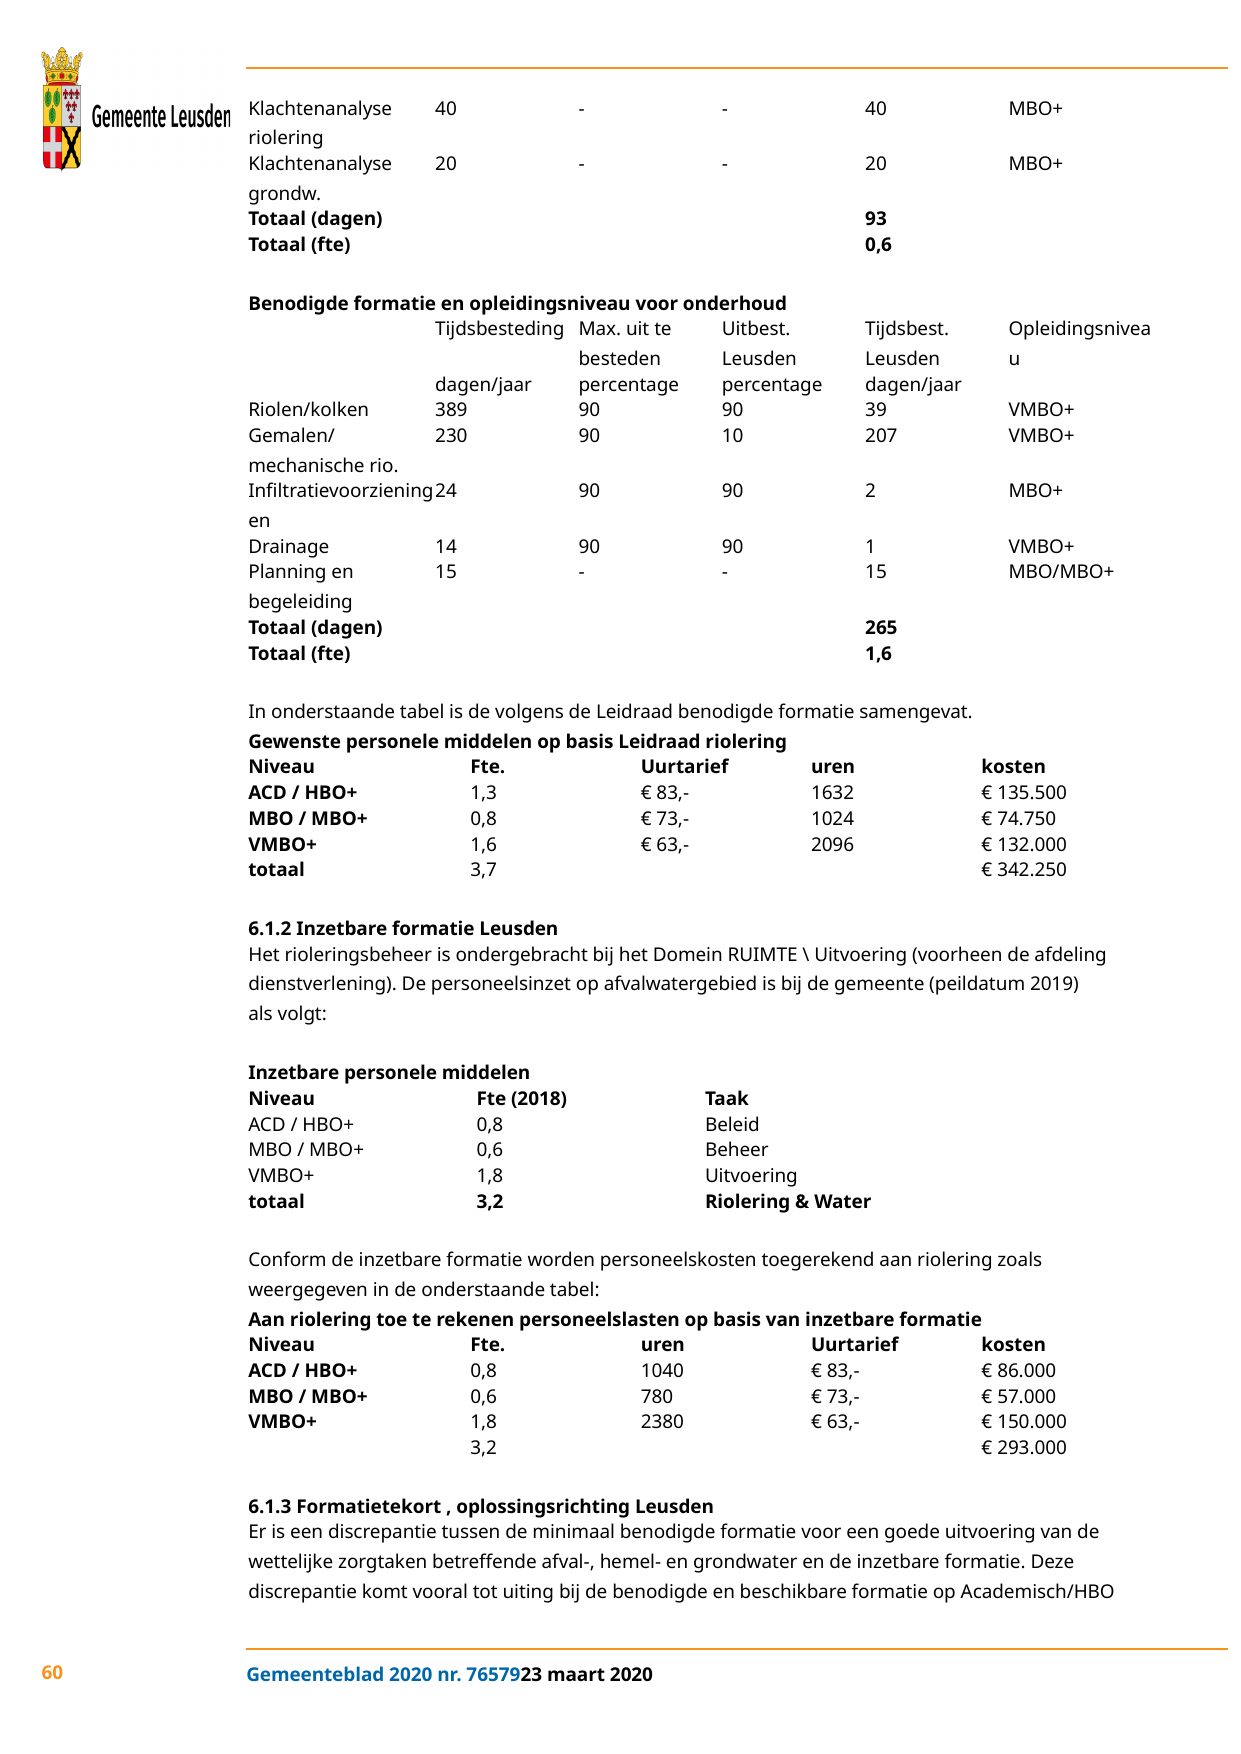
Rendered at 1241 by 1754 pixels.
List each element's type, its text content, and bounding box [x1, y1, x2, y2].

table_cell 10 [722, 422, 865, 478]
table_cell Niveau [248, 754, 470, 779]
table_cell Klachtenanalyse riolering [248, 95, 435, 150]
table_cell Totaal (dagen) [248, 614, 435, 640]
table_cell [248, 1434, 470, 1460]
text Het rioleringsbeheer is ondergebracht bij het Domein RUIMTE \ Uitvoering (voorheen de afdeling dienstverlening). De personeelsinzet op afvalwatergebied is bij de gemeente (peildatum 2019) [248, 941, 1152, 996]
table_cell MBO/MBO+ [1008, 559, 1152, 614]
table_cell [578, 640, 722, 665]
table_cell € 132.000 [981, 831, 1152, 857]
table_cell 207 [865, 422, 1008, 478]
table_cell [578, 231, 722, 257]
table_cell 1632 [811, 779, 981, 805]
table_cell 93 [865, 205, 1008, 231]
table_cell Max. uit te besteden [578, 316, 722, 371]
table_cell Planning en begeleiding [248, 559, 435, 614]
text Conform de inzetbare formatie worden personeelskosten toegerekend aan riolering zoals weergegeven in de onderstaande tabel: [248, 1246, 1152, 1302]
text 6.1.2 Inzetbare formatie Leusden [248, 915, 1152, 941]
table_cell [435, 614, 578, 640]
table_cell € 73,- [811, 1383, 981, 1409]
table_cell 1 [865, 533, 1008, 559]
table_cell VMBO+ [1008, 533, 1152, 559]
text In onderstaande tabel is de volgens de Leidraad benodigde formatie samengevat. [248, 698, 1152, 724]
table_cell [1008, 614, 1152, 640]
table_cell [722, 231, 865, 257]
table_cell ACD / HBO+ [248, 1111, 476, 1136]
table_cell Tijdsbesteding [435, 316, 578, 371]
table_cell [1008, 231, 1152, 257]
table_cell 40 [435, 95, 578, 150]
table_cell totaal [248, 1188, 476, 1214]
table_cell kosten [981, 1331, 1152, 1357]
table_cell MBO / MBO+ [248, 805, 470, 831]
table_cell 90 [722, 533, 865, 559]
table_cell 3,2 [476, 1188, 705, 1214]
table_cell 0,8 [470, 805, 641, 831]
table_cell [435, 231, 578, 257]
table_cell [641, 857, 811, 882]
table_cell 1,8 [470, 1409, 641, 1434]
table_cell Beleid [705, 1111, 1152, 1136]
table_cell Uitbest. Leusden [722, 316, 865, 371]
table_cell € 83,- [641, 779, 811, 805]
table_cell 1,6 [470, 831, 641, 857]
text Er is een discrepantie tussen de minimaal benodigde formatie voor een goede uitvoering van de wettelijke zorgtaken betreffende afval-, hemel- en grondwater en de inzetbare formatie. Deze discrepantie komt vooral tot uiting bij de benodigde en beschikbare formatie op Academisch/HBO [248, 1519, 1152, 1603]
table_cell 1,6 [865, 640, 1008, 665]
table_cell Totaal (dagen) [248, 205, 435, 231]
table_cell kosten [981, 754, 1152, 779]
table_cell 39 [865, 397, 1008, 422]
table_cell € 83,- [811, 1357, 981, 1383]
table_cell 3,2 [470, 1434, 641, 1460]
table_cell [641, 1434, 811, 1460]
table_cell € 86.000 [981, 1357, 1152, 1383]
table_cell [578, 614, 722, 640]
table_cell ACD / HBO+ [248, 779, 470, 805]
table_cell 0,8 [476, 1111, 705, 1136]
table_cell Tijdsbest. Leusden [865, 316, 1008, 371]
table_cell € 342.250 [981, 857, 1152, 882]
table_cell Niveau [248, 1331, 470, 1357]
table_cell - [578, 95, 722, 150]
table_header [705, 1059, 1152, 1085]
table_cell Beheer [705, 1136, 1152, 1162]
table_cell totaal [248, 857, 470, 882]
table_cell € 135.500 [981, 779, 1152, 805]
table_cell 40 [865, 95, 1008, 150]
table_cell uren [811, 754, 981, 779]
table_cell Riolering & Water [705, 1188, 1152, 1214]
table_cell € 74.750 [981, 805, 1152, 831]
table_cell 90 [578, 422, 722, 478]
table_cell 20 [865, 150, 1008, 205]
table_cell [1008, 640, 1152, 665]
table_cell € 293.000 [981, 1434, 1152, 1460]
table_cell uren [641, 1331, 811, 1357]
table_cell MBO / MBO+ [248, 1136, 476, 1162]
text als volgt: [248, 1000, 1152, 1026]
table_cell [811, 857, 981, 882]
table_cell 1024 [811, 805, 981, 831]
table_cell 15 [865, 559, 1008, 614]
table_cell Fte. [470, 754, 641, 779]
table_cell 2380 [641, 1409, 811, 1434]
table_cell € 73,- [641, 805, 811, 831]
table_cell 90 [578, 533, 722, 559]
table_cell MBO+ [1008, 150, 1152, 205]
table_cell 90 [722, 478, 865, 533]
table_cell 90 [578, 397, 722, 422]
text 6.1.3 Formatietekort , oplossingsrichting Leusden [248, 1493, 1152, 1519]
table_cell 265 [865, 614, 1008, 640]
table_cell 3,7 [470, 857, 641, 882]
table_cell [1008, 371, 1152, 397]
table_cell Riolen/kolken [248, 397, 435, 422]
table_cell 24 [435, 478, 578, 533]
table_cell - [722, 559, 865, 614]
table_cell 2096 [811, 831, 981, 857]
table_cell 0,6 [865, 231, 1008, 257]
table_cell percentage [578, 371, 722, 397]
table_cell Drainage [248, 533, 435, 559]
table_cell [248, 371, 435, 397]
table_cell dagen/jaar [865, 371, 1008, 397]
table_cell 1,8 [476, 1162, 705, 1188]
table_cell MBO / MBO+ [248, 1383, 470, 1409]
table_cell Fte (2018) [476, 1085, 705, 1111]
table_cell [1008, 205, 1152, 231]
table_cell VMBO+ [248, 831, 470, 857]
table_cell 14 [435, 533, 578, 559]
picture [41, 47, 231, 172]
table_cell [435, 205, 578, 231]
table_cell 389 [435, 397, 578, 422]
table_cell 0,6 [470, 1383, 641, 1409]
table_cell dagen/jaar [435, 371, 578, 397]
table_cell Taak [705, 1085, 1152, 1111]
table_cell [722, 614, 865, 640]
table_cell € 150.000 [981, 1409, 1152, 1434]
table_cell VMBO+ [248, 1409, 470, 1434]
table_header Aan riolering toe te rekenen personeelslasten op basis van inzetbare formatie [248, 1306, 1152, 1331]
table_cell - [578, 559, 722, 614]
table_cell VMBO+ [1008, 422, 1152, 478]
table_cell Totaal (fte) [248, 640, 435, 665]
table_cell € 63,- [811, 1409, 981, 1434]
table_cell Uitvoering [705, 1162, 1152, 1188]
table_cell 1040 [641, 1357, 811, 1383]
table_cell 780 [641, 1383, 811, 1409]
table_cell Gemalen/mechanische rio. [248, 422, 435, 478]
table_cell Totaal (fte) [248, 231, 435, 257]
table_cell 230 [435, 422, 578, 478]
table_cell [722, 205, 865, 231]
table_cell Fte. [470, 1331, 641, 1357]
table_cell Uurtarief [641, 754, 811, 779]
table_cell 90 [578, 478, 722, 533]
table_cell [811, 1434, 981, 1460]
table_cell [435, 640, 578, 665]
table_cell ACD / HBO+ [248, 1357, 470, 1383]
table_cell - [722, 150, 865, 205]
table_cell 20 [435, 150, 578, 205]
table_cell [578, 205, 722, 231]
table_header Benodigde formatie en opleidingsniveau voor onderhoud [248, 290, 1152, 316]
table_cell Uurtarief [811, 1331, 981, 1357]
table_cell [248, 316, 435, 371]
table_cell € 57.000 [981, 1383, 1152, 1409]
table_cell percentage [722, 371, 865, 397]
table_cell MBO+ [1008, 478, 1152, 533]
table_cell 2 [865, 478, 1008, 533]
table_cell 0,6 [476, 1136, 705, 1162]
table_cell VMBO+ [248, 1162, 476, 1188]
table_cell - [722, 95, 865, 150]
table_cell 15 [435, 559, 578, 614]
table_cell Klachtenanalyse grondw. [248, 150, 435, 205]
table_cell 0,8 [470, 1357, 641, 1383]
table_cell Infiltratievoorzieningen [248, 478, 435, 533]
table_cell [722, 640, 865, 665]
table_cell - [578, 150, 722, 205]
table_header Inzetbare personele middelen [248, 1059, 705, 1085]
table_cell Niveau [248, 1085, 476, 1111]
table_cell VMBO+ [1008, 397, 1152, 422]
table_cell Opleidingsniveau [1008, 316, 1152, 371]
table_cell 90 [722, 397, 865, 422]
table_cell 1,3 [470, 779, 641, 805]
table_header Gewenste personele middelen op basis Leidraad riolering [248, 728, 1152, 754]
table_cell MBO+ [1008, 95, 1152, 150]
table_cell € 63,- [641, 831, 811, 857]
